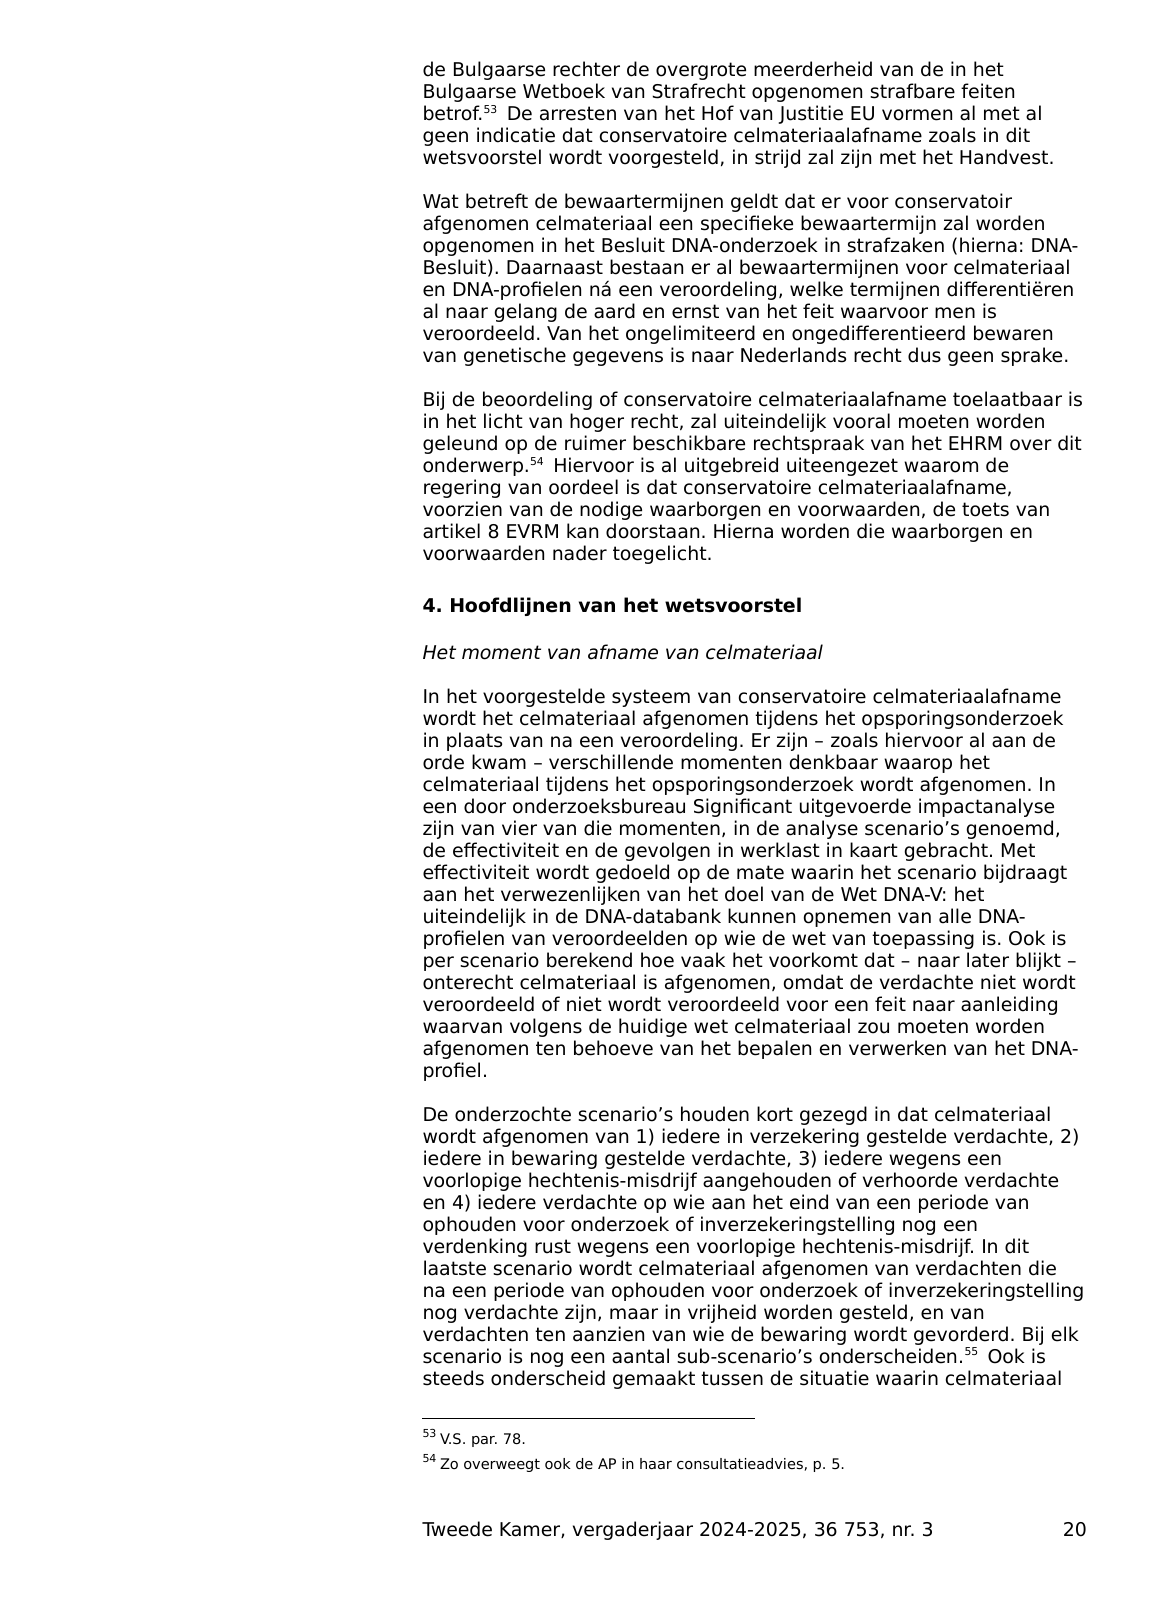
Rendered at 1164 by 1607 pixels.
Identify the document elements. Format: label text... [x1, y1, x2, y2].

text In het voorgestelde systeem van conservatoire celmateriaalafname wordt het celmateriaal afgenomen tijdens het opsporingsonderzoek in plaats van na een veroordeling. Er zijn – zoals hiervoor al aan de orde kwam – verschillende momenten denkbaar waarop het celmateriaal tijdens het opsporingsonderzoek wordt afgenomen. In een door onderzoeksbureau Significant uitgevoerde impactanalyse zijn van vier van die momenten, in de analyse scenario’s genoemd, de effectiviteit en de gevolgen in werklast in kaart gebracht. Met effectiviteit wordt gedoeld op de mate waarin het scenario bijdraagt aan het verwezenlijken van het doel van de Wet DNA-V: het uiteindelijk in de DNA-databank kunnen opnemen van alle DNA-profielen van veroordeelden op wie de wet van toepassing is. Ook is per scenario berekend hoe vaak het voorkomt dat – naar later blijkt – onterecht celmateriaal is afgenomen, omdat de verdachte niet wordt veroordeeld of niet wordt veroordeeld voor een feit naar aanleiding waarvan volgens de huidige wet celmateriaal zou moeten worden afgenomen ten behoeve van het bepalen en verwerken van het DNA-profiel. [422, 686, 1087, 1082]
text Zo overweegt ook de AP in haar consultatieadvies, p. 5. [422, 1452, 1087, 1474]
text Bij de beoordeling of conservatoire celmateriaalafname toelaatbaar is in het licht van hoger recht, zal uiteindelijk vooral moeten worden geleund op de ruimer beschikbare rechtspraak van het EHRM over dit onderwerp. Hiervoor is al uitgebreid uiteengezet waarom de regering van oordeel is dat conservatoire celmateriaalafname, voorzien van de nodige waarborgen en voorwaarden, de toets van artikel 8 EVRM kan doorstaan. Hierna worden die waarborgen en voorwaarden nader toegelicht. [422, 389, 1087, 565]
text V.S. par. 78. [422, 1427, 1087, 1449]
subtitle Het moment van afname van celmateriaal [422, 642, 1087, 664]
text De onderzochte scenario’s houden kort gezegd in dat celmateriaal wordt afgenomen van 1) iedere in verzekering gestelde verdachte, 2) iedere in bewaring gestelde verdachte, 3) iedere wegens een voorlopige hechtenis-misdrijf aangehouden of verhoorde verdachte en 4) iedere verdachte op wie aan het eind van een periode van ophouden voor onderzoek of inverzekeringstelling nog een verdenking rust wegens een voorlopige hechtenis-misdrijf. In dit laatste scenario wordt celmateriaal afgenomen van verdachten die na een periode van ophouden voor onderzoek of inverzekeringstelling nog verdachte zijn, maar in vrijheid worden gesteld, en van verdachten ten aanzien van wie de bewaring wordt gevorderd. Bij elk scenario is nog een aantal sub-scenario’s onderscheiden. Ook is steeds onderscheid gemaakt tussen de situatie waarin celmateriaal [422, 1104, 1087, 1390]
subtitle 4. Hoofdlijnen van het wetsvoorstel [422, 595, 1087, 617]
text de Bulgaarse rechter de overgrote meerderheid van de in het Bulgaarse Wetboek van Strafrecht opgenomen strafbare feiten betrof. De arresten van het Hof van Justitie EU vormen al met al geen indicatie dat conservatoire celmateriaalafname zoals in dit wetsvoorstel wordt voorgesteld, in strijd zal zijn met het Handvest. [422, 59, 1087, 169]
text Wat betreft de bewaartermijnen geldt dat er voor conservatoir afgenomen celmateriaal een specifieke bewaartermijn zal worden opgenomen in het Besluit DNA-onderzoek in strafzaken (hierna: DNA-Besluit). Daarnaast bestaan er al bewaartermijnen voor celmateriaal en DNA-profielen ná een veroordeling, welke termijnen differentiëren al naar gelang de aard en ernst van het feit waarvoor men is veroordeeld. Van het ongelimiteerd en ongedifferentieerd bewaren van genetische gegevens is naar Nederlands recht dus geen sprake. [422, 191, 1087, 367]
